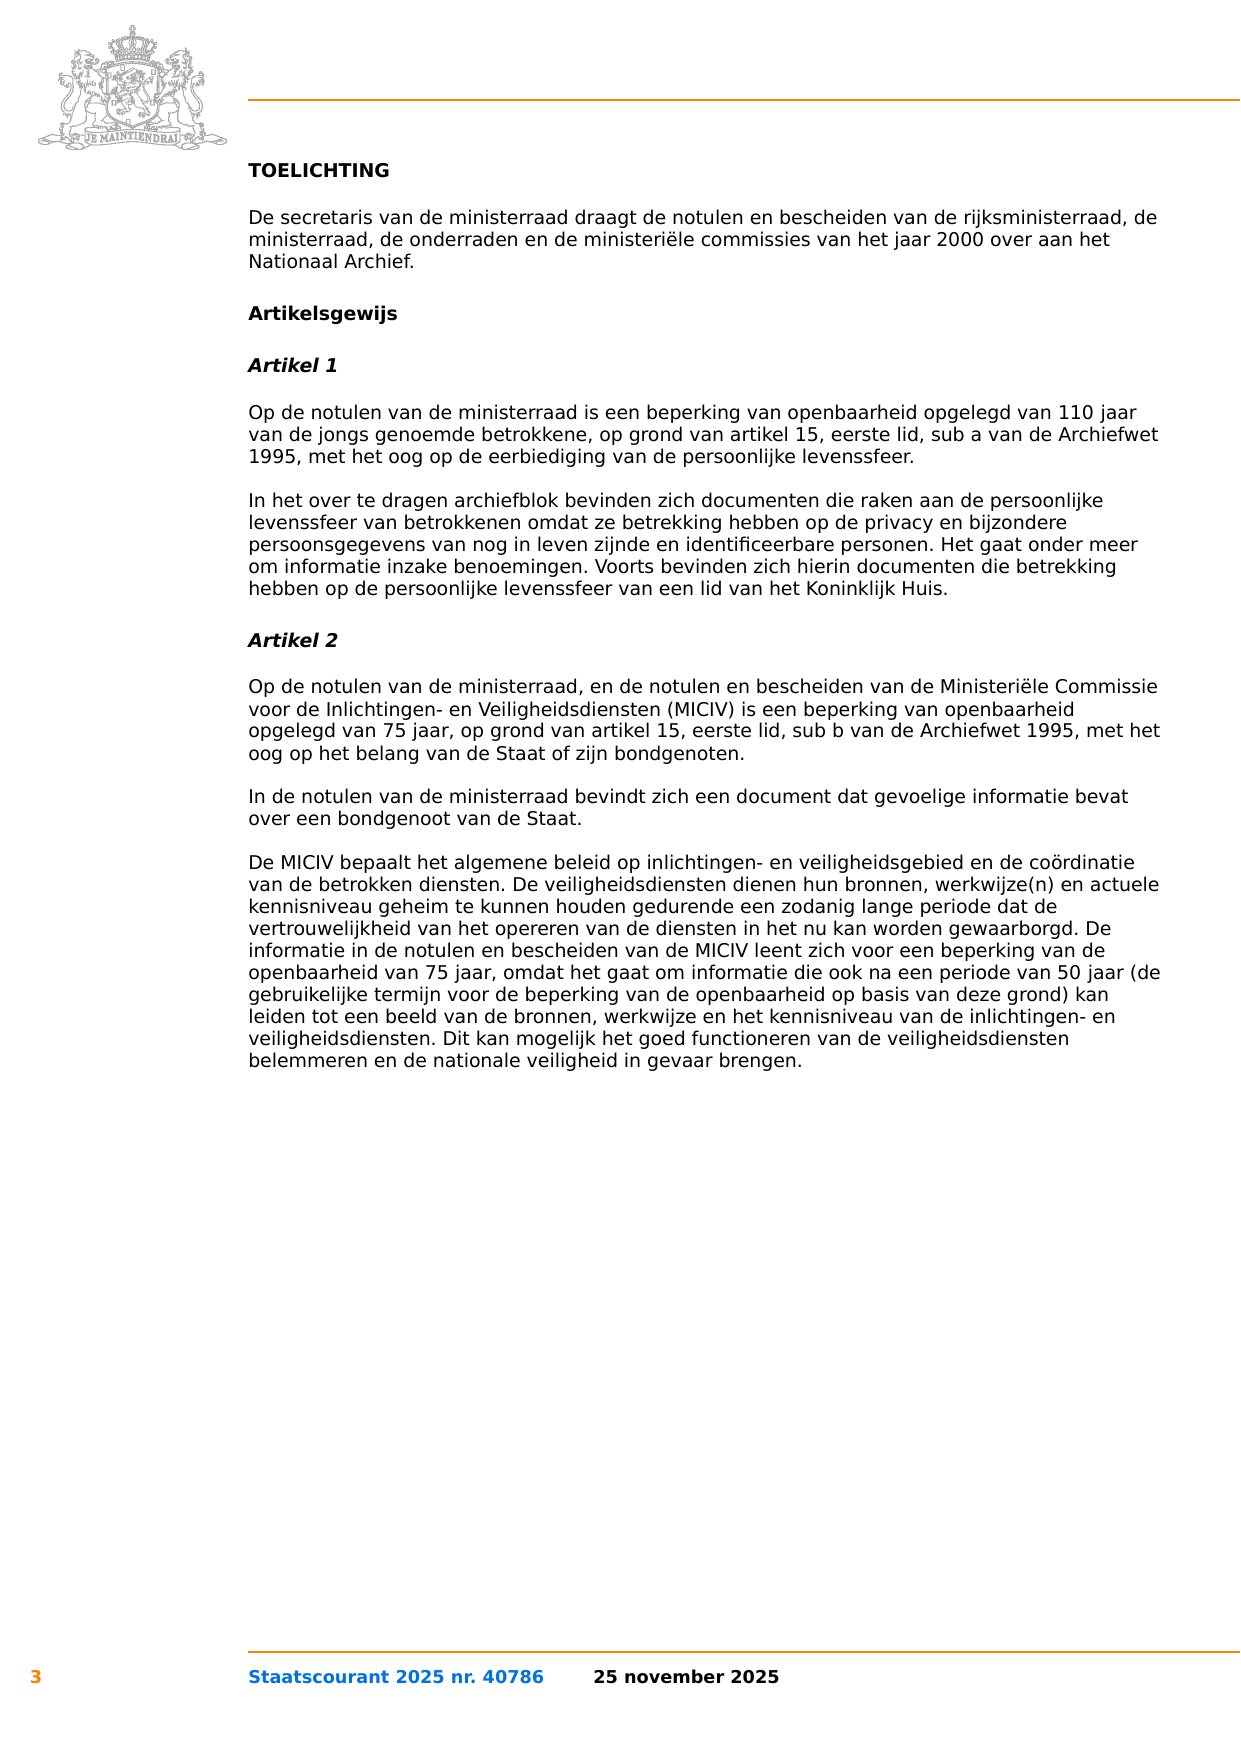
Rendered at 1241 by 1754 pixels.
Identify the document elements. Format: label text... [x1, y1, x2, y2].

picture [38, 25, 227, 150]
text De secretaris van de ministerraad draagt de notulen en bescheiden van de rijksministerraad, de ministerraad, de onderraden en de ministeriële commissies van het jaar 2000 over aan het Nationaal Archief. [248, 207, 1163, 273]
text Op de notulen van de ministerraad, en de notulen en bescheiden van de Ministeriële Commissie voor de Inlichtingen- en Veiligheidsdiensten (MICIV) is een beperking van openbaarheid opgelegd van 75 jaar, op grond van artikel 15, eerste lid, sub b van de Archiefwet 1995, met het oog op het belang van de Staat of zijn bondgenoten. [248, 676, 1163, 764]
text Op de notulen van de ministerraad is een beperking van openbaarheid opgelegd van 110 jaar van de jongs genoemde betrokkene, op grond van artikel 15, eerste lid, sub a van de Archiefwet 1995, met het oog op de eerbiediging van de persoonlijke levenssfeer. [248, 402, 1163, 468]
text In de notulen van de ministerraad bevindt zich een document dat gevoelige informatie bevat over een bondgenoot van de Staat. [248, 786, 1163, 830]
subtitle Artikelsgewijs [248, 303, 1163, 325]
subtitle TOELICHTING [248, 160, 1163, 182]
text De MICIV bepaalt het algemene beleid op inlichtingen- en veiligheidsgebied en de coördinatie van de betrokken diensten. De veiligheidsdiensten dienen hun bronnen, werkwijze(n) en actuele kennisniveau geheim te kunnen houden gedurende een zodanig lange periode dat de vertrouwelijkheid van het opereren van de diensten in het nu kan worden gewaarborgd. De informatie in de notulen en bescheiden van de MICIV leent zich voor een beperking van de openbaarheid van 75 jaar, omdat het gaat om informatie die ook na een periode van 50 jaar (de gebruikelijke termijn voor de beperking van de openbaarheid op basis van deze grond) kan leiden tot een beeld van de bronnen, werkwijze en het kennisniveau van de inlichtingen- en veiligheidsdiensten. Dit kan mogelijk het goed functioneren van de veiligheidsdiensten belemmeren en de nationale veiligheid in gevaar brengen. [248, 852, 1163, 1072]
subtitle Artikel 2 [248, 629, 1163, 651]
text In het over te dragen archiefblok bevinden zich documenten die raken aan de persoonlijke levenssfeer van betrokkenen omdat ze betrekking hebben op de privacy en bijzondere persoonsgegevens van nog in leven zijnde en identificeerbare personen. Het gaat onder meer om informatie inzake benoemingen. Voorts bevinden zich hierin documenten die betrekking hebben op de persoonlijke levenssfeer van een lid van het Koninklijk Huis. [248, 489, 1163, 599]
subtitle Artikel 1 [248, 355, 1163, 377]
